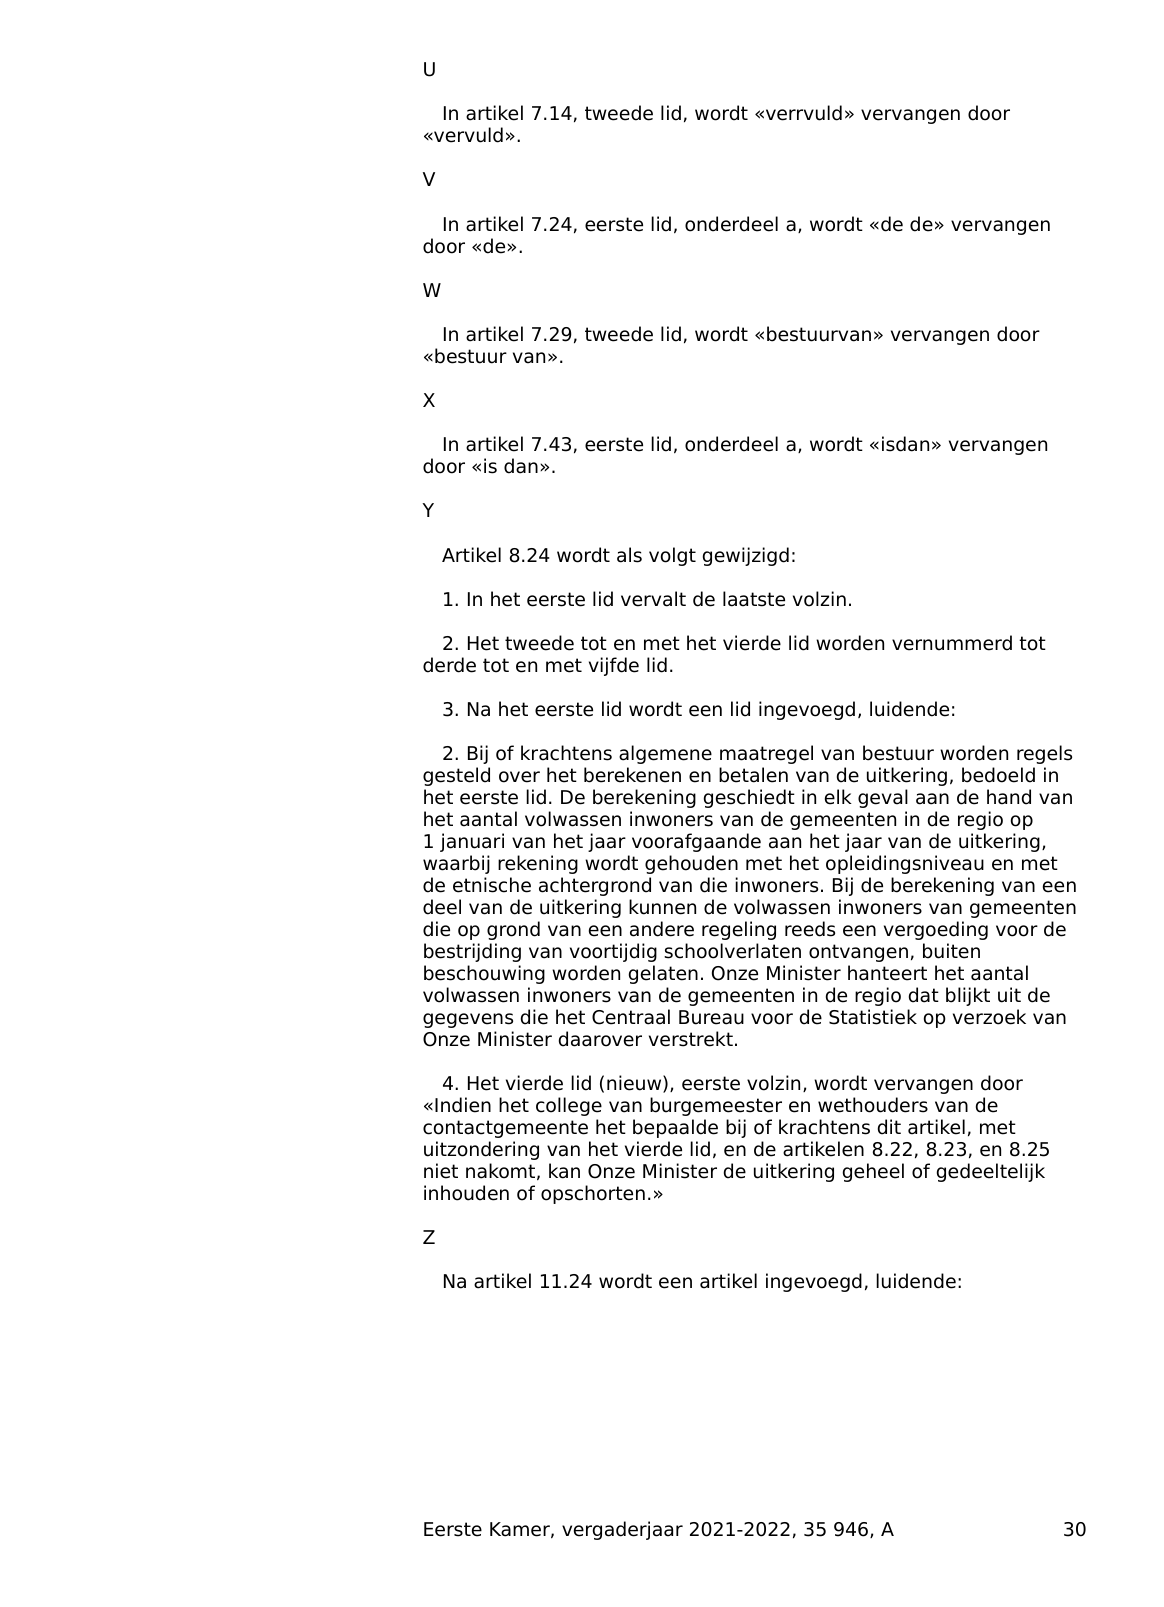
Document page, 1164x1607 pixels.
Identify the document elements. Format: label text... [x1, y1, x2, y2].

text Na artikel 11.24 wordt een artikel ingevoegd, luidende: [422, 1271, 1087, 1293]
text V [422, 169, 1087, 191]
text In artikel 7.43, eerste lid, onderdeel a, wordt «isdan» vervangen door «is dan». [422, 434, 1087, 478]
text U [422, 59, 1087, 81]
text 2. Bij of krachtens algemene maatregel van bestuur worden regels gesteld over het berekenen en betalen van de uitkering, bedoeld in het eerste lid. De berekening geschiedt in elk geval aan de hand van het aantal volwassen inwoners van de gemeenten in de regio op 1 januari van het jaar voorafgaande aan het jaar van de uitkering, waarbij rekening wordt gehouden met het opleidingsniveau en met de etnische achtergrond van die inwoners. Bij de berekening van een deel van de uitkering kunnen de volwassen inwoners van gemeenten die op grond van een andere regeling reeds een vergoeding voor de bestrijding van voortijdig schoolverlaten ontvangen, buiten beschouwing worden gelaten. Onze Minister hanteert het aantal volwassen inwoners van de gemeenten in de regio dat blijkt uit de gegevens die het Centraal Bureau voor de Statistiek op verzoek van Onze Minister daarover verstrekt. [422, 743, 1087, 1051]
text Artikel 8.24 wordt als volgt gewijzigd: [422, 544, 1087, 566]
text Y [422, 500, 1087, 522]
text 4. Het vierde lid (nieuw), eerste volzin, wordt vervangen door «Indien het college van burgemeester en wethouders van de contactgemeente het bepaalde bij of krachtens dit artikel, met uitzondering van het vierde lid, en de artikelen 8.22, 8.23, en 8.25 niet nakomt, kan Onze Minister de uitkering geheel of gedeeltelijk inhouden of opschorten.» [422, 1073, 1087, 1205]
text 3. Na het eerste lid wordt een lid ingevoegd, luidende: [422, 699, 1087, 721]
text W [422, 280, 1087, 302]
text 1. In het eerste lid vervalt de laatste volzin. [422, 589, 1087, 611]
text In artikel 7.29, tweede lid, wordt «bestuurvan» vervangen door «bestuur van». [422, 324, 1087, 368]
text Z [422, 1227, 1087, 1249]
text In artikel 7.14, tweede lid, wordt «verrvuld» vervangen door «vervuld». [422, 103, 1087, 147]
text In artikel 7.24, eerste lid, onderdeel a, wordt «de de» vervangen door «de». [422, 213, 1087, 257]
text 2. Het tweede tot en met het vierde lid worden vernummerd tot derde tot en met vijfde lid. [422, 633, 1087, 677]
text X [422, 390, 1087, 412]
